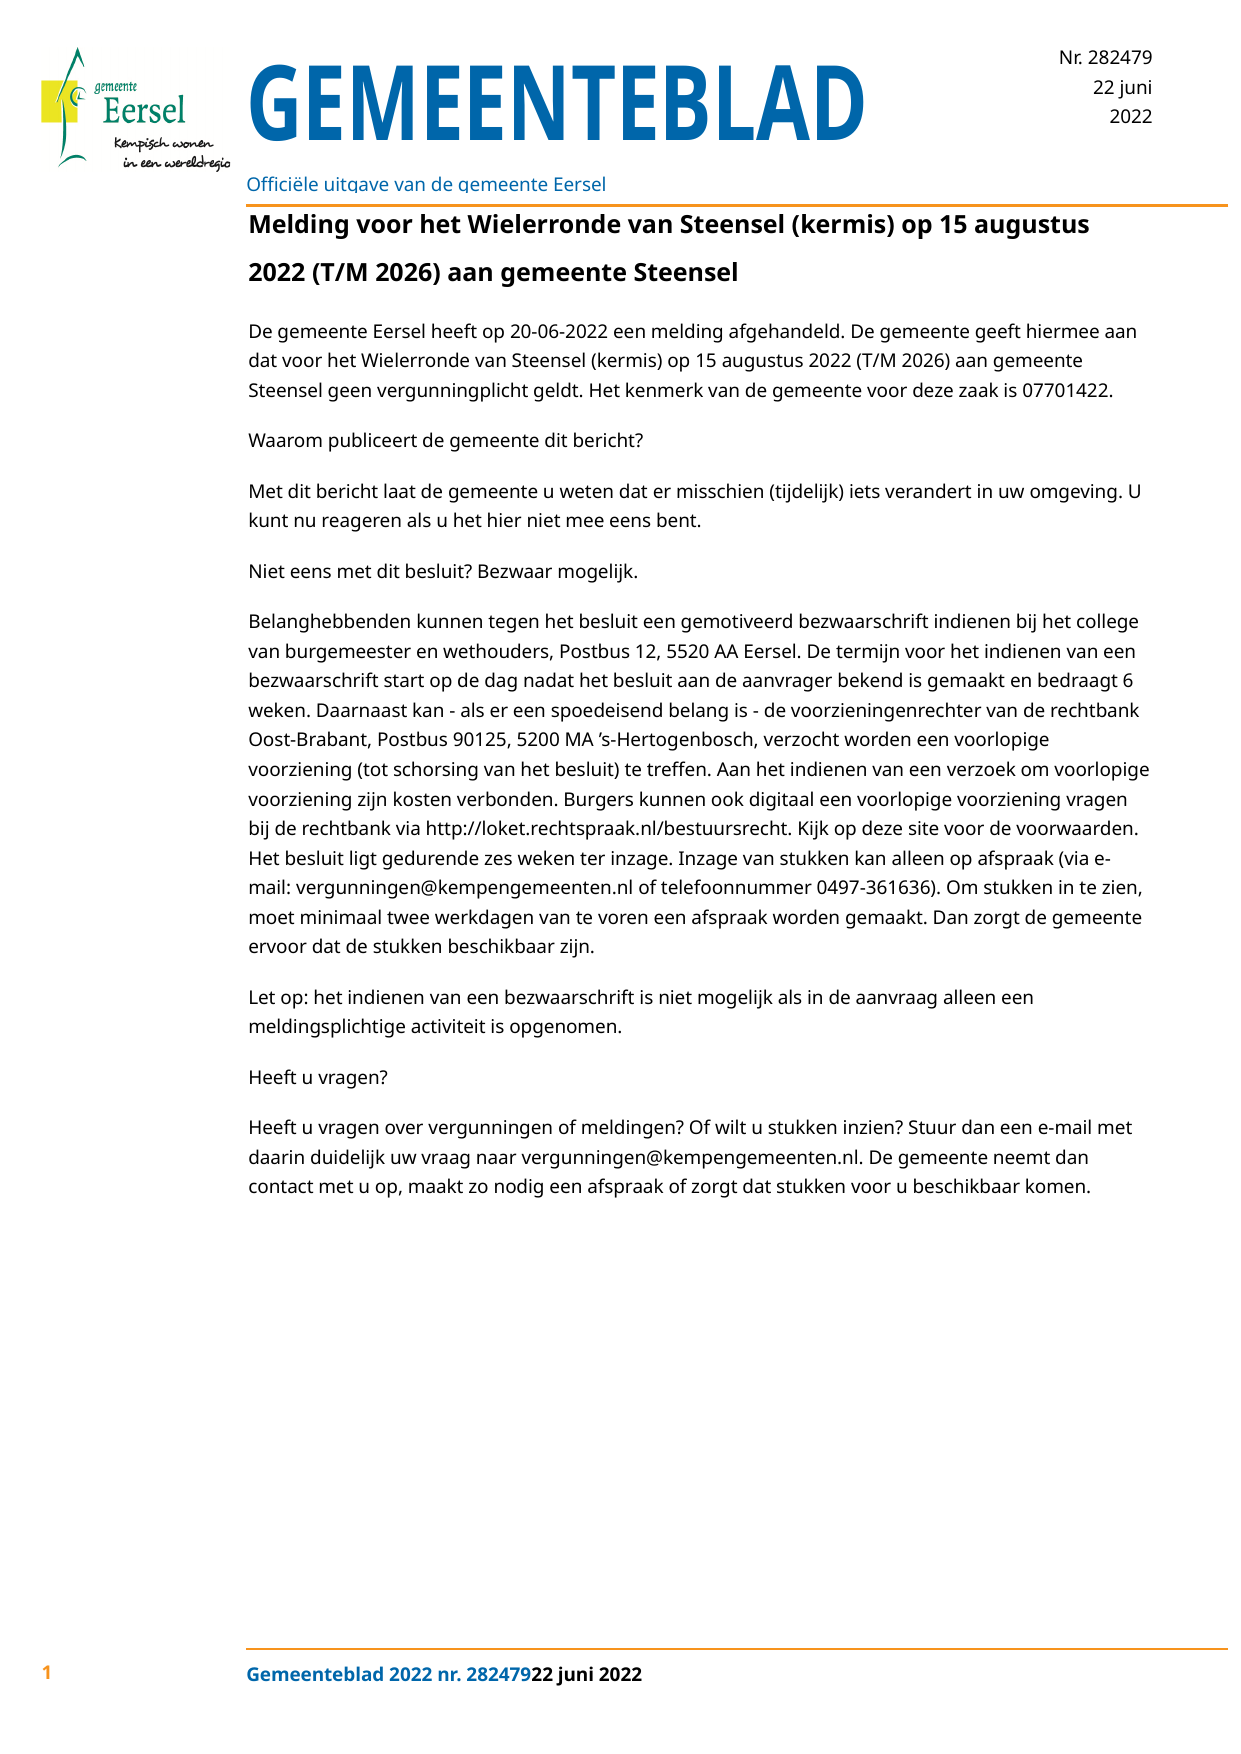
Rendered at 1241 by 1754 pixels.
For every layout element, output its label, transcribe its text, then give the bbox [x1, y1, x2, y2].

text Melding voor het Wielerronde van Steensel (kermis) op 15 augustus 2022 (T/M 2026) aan gemeente Steensel [248, 207, 1152, 288]
text Niet eens met dit besluit? Bezwaar mogelijk. [248, 558, 1152, 584]
text Heeft u vragen? [248, 1064, 1152, 1090]
text De gemeente Eersel heeft op 20-06-2022 een melding afgehandeld. De gemeente geeft hiermee aan dat voor het Wielerronde van Steensel (kermis) op 15 augustus 2022 (T/M 2026) aan gemeente Steensel geen vergunningplicht geldt. Het kenmerk van de gemeente voor deze zaak is 07701422. [248, 318, 1152, 403]
text Let op: het indienen van een bezwaarschrift is niet mogelijk als in de aanvraag alleen een meldingsplichtige activiteit is opgenomen. [248, 984, 1152, 1039]
text Heeft u vragen over vergunningen of meldingen? Of wilt u stukken inzien? Stuur dan een e-mail met daarin duidelijk uw vraag naar vergunningen@kempengemeenten.nl. De gemeente neemt dan contact met u op, maakt zo nodig een afspraak of zorgt dat stukken voor u beschikbaar komen. [248, 1114, 1152, 1199]
text Waarom publiceert de gemeente dit bericht? [248, 427, 1152, 453]
text Met dit bericht laat de gemeente u weten dat er misschien (tijdelijk) iets verandert in uw omgeving. U kunt nu reageren als u het hier niet mee eens bent. [248, 478, 1152, 533]
text Belanghebbenden kunnen tegen het besluit een gemotiveerd bezwaarschrift indienen bij het college van burgemeester en wethouders, Postbus 12, 5520 AA Eersel. De termijn voor het indienen van een bezwaarschrift start op de dag nadat het besluit aan de aanvrager bekend is gemaakt en bedraagt 6 weken. Daarnaast kan - als er een spoedeisend belang is - de voorzieningenrechter van de rechtbank Oost-Brabant, Postbus 90125, 5200 MA ’s-Hertogenbosch, verzocht worden een voorlopige voorziening (tot schorsing van het besluit) te treffen. Aan het indienen van een verzoek om voorlopige voorziening zijn kosten verbonden. Burgers kunnen ook digitaal een voorlopige voorziening vragen bij de rechtbank via http://loket.rechtspraak.nl/bestuursrecht. Kijk op deze site voor de voorwaarden. Het besluit ligt gedurende zes weken ter inzage. Inzage van stukken kan alleen op afspraak (via e-mail: vergunningen@kempengemeenten.nl of telefoonnummer 0497-361636). Om stukken in te zien, moet minimaal twee werkdagen van te voren een afspraak worden gemaakt. Dan zorgt de gemeente ervoor dat de stukken beschikbaar zijn. [248, 608, 1152, 959]
picture [41, 47, 231, 172]
